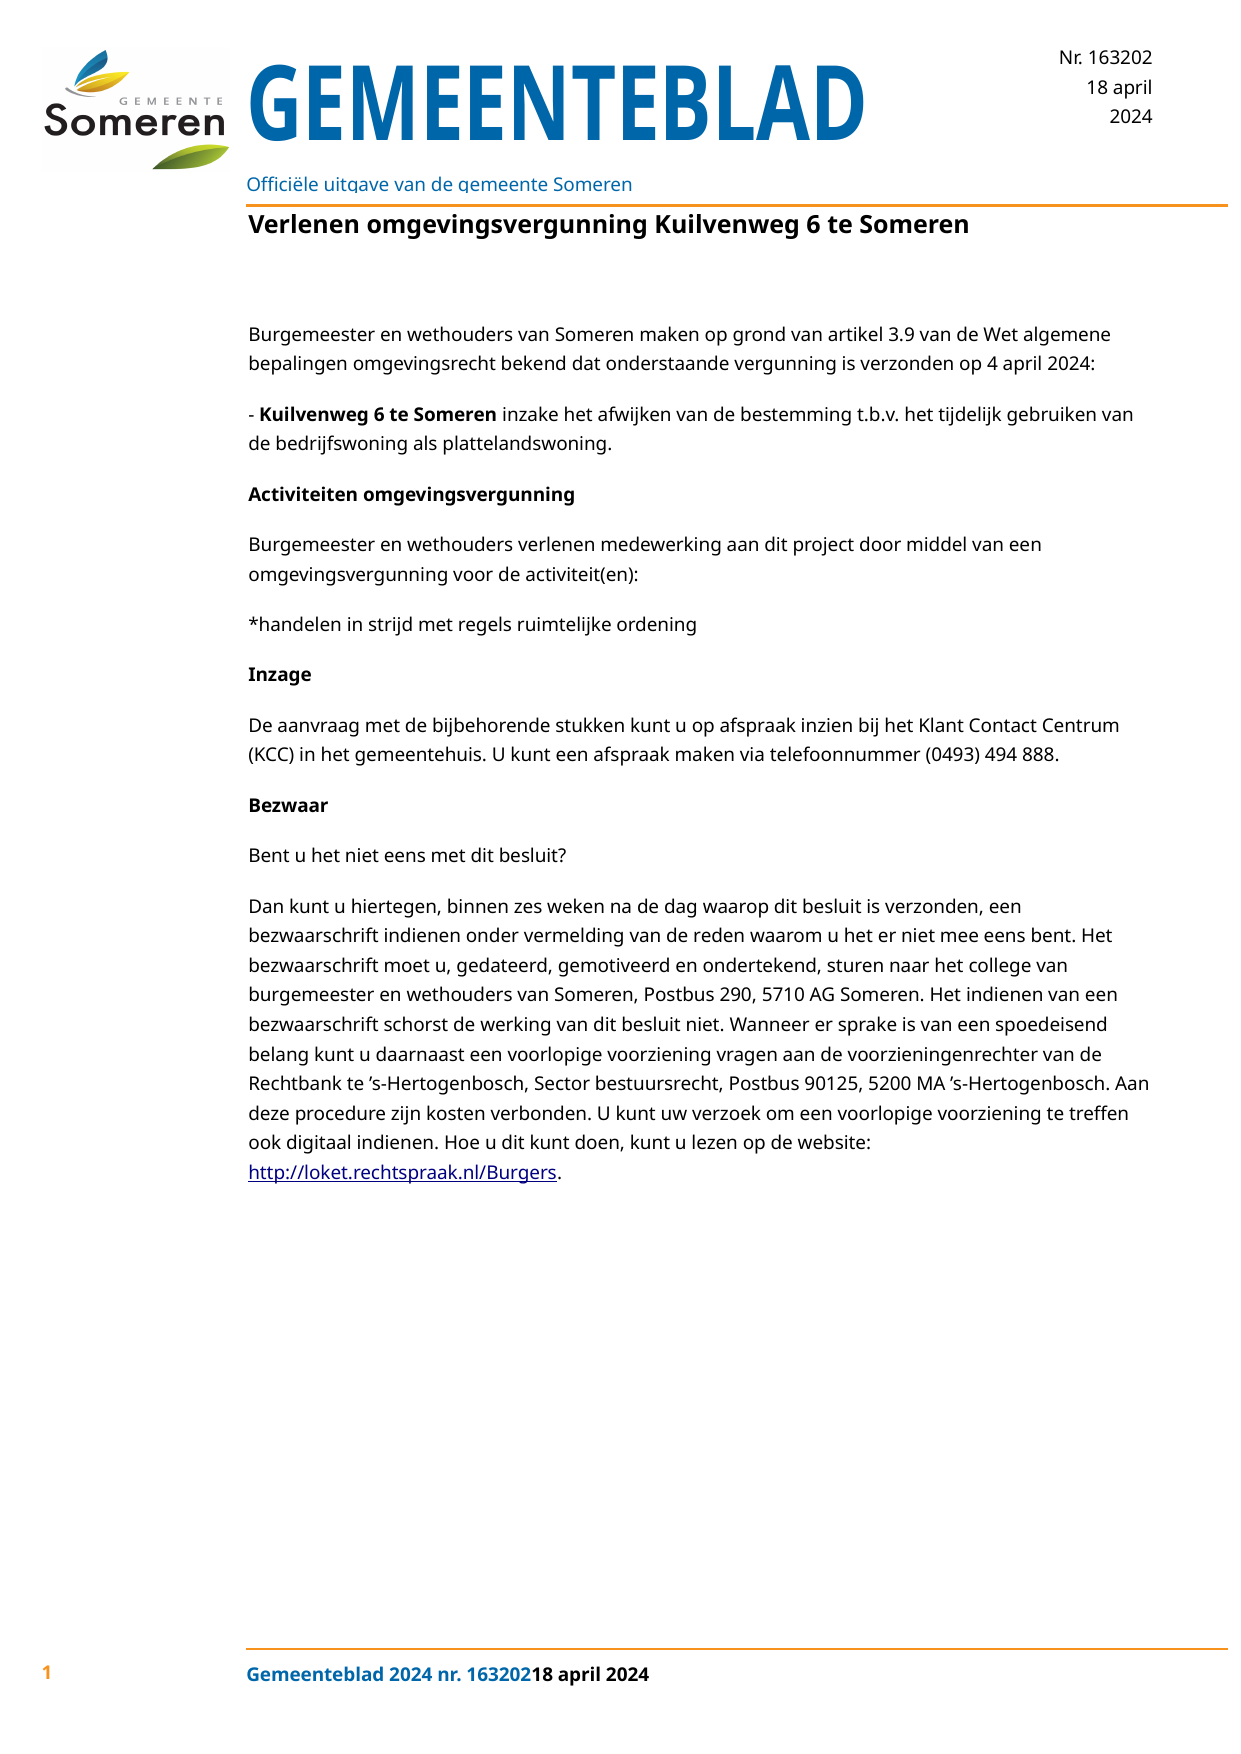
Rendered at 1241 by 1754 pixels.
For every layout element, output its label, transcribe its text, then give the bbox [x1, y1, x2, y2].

text Dan kunt u hiertegen, binnen zes weken na de dag waarop dit besluit is verzonden, een bezwaarschrift indienen onder vermelding van de reden waarom u het er niet mee eens bent. Het bezwaarschrift moet u, gedateerd, gemotiveerd en ondertekend, sturen naar het college van burgemeester en wethouders van Someren, Postbus 290, 5710 AG Someren. Het indienen van een bezwaarschrift schorst de werking van dit besluit niet. Wanneer er sprake is van een spoedeisend belang kunt u daarnaast een voorlopige voorziening vragen aan de voorzieningenrechter van de Rechtbank te ’s-Hertogenbosch, Sector bestuursrecht, Postbus 90125, 5200 MA ’s-Hertogenbosch. Aan deze procedure zijn kosten verbonden. U kunt uw verzoek om een voorlopige voorziening te treffen ook digitaal indienen. Hoe u dit kunt doen, kunt u lezen op de website: http://loket.rechtspraak.nl/Burgers. [248, 893, 1152, 1185]
text Bezwaar [248, 792, 1152, 818]
picture [41, 47, 231, 172]
text Inzage [248, 662, 1152, 687]
text - Kuilvenweg 6 te Someren inzake het afwijken van de bestemming t.b.v. het tijdelijk gebruiken van de bedrijfswoning als plattelandswoning. [248, 401, 1152, 456]
text Verlenen omgevingsvergunning Kuilvenweg 6 te Someren [248, 207, 1152, 241]
text Activiteiten omgevingsvergunning [248, 481, 1152, 506]
text Burgemeester en wethouders verlenen medewerking aan dit project door middel van een omgevingsvergunning voor de activiteit(en): [248, 531, 1152, 586]
text Bent u het niet eens met dit besluit? [248, 842, 1152, 868]
text De aanvraag met de bijbehorende stukken kunt u op afspraak inzien bij het Klant Contact Centrum (KCC) in het gemeentehuis. U kunt een afspraak maken via telefoonnummer (0493) 494 888. [248, 712, 1152, 767]
text Burgemeester en wethouders van Someren maken op grond van artikel 3.9 van de Wet algemene bepalingen omgevingsrecht bekend dat onderstaande vergunning is verzonden op 4 april 2024: [248, 321, 1152, 376]
text *handelen in strijd met regels ruimtelijke ordening [248, 611, 1152, 637]
